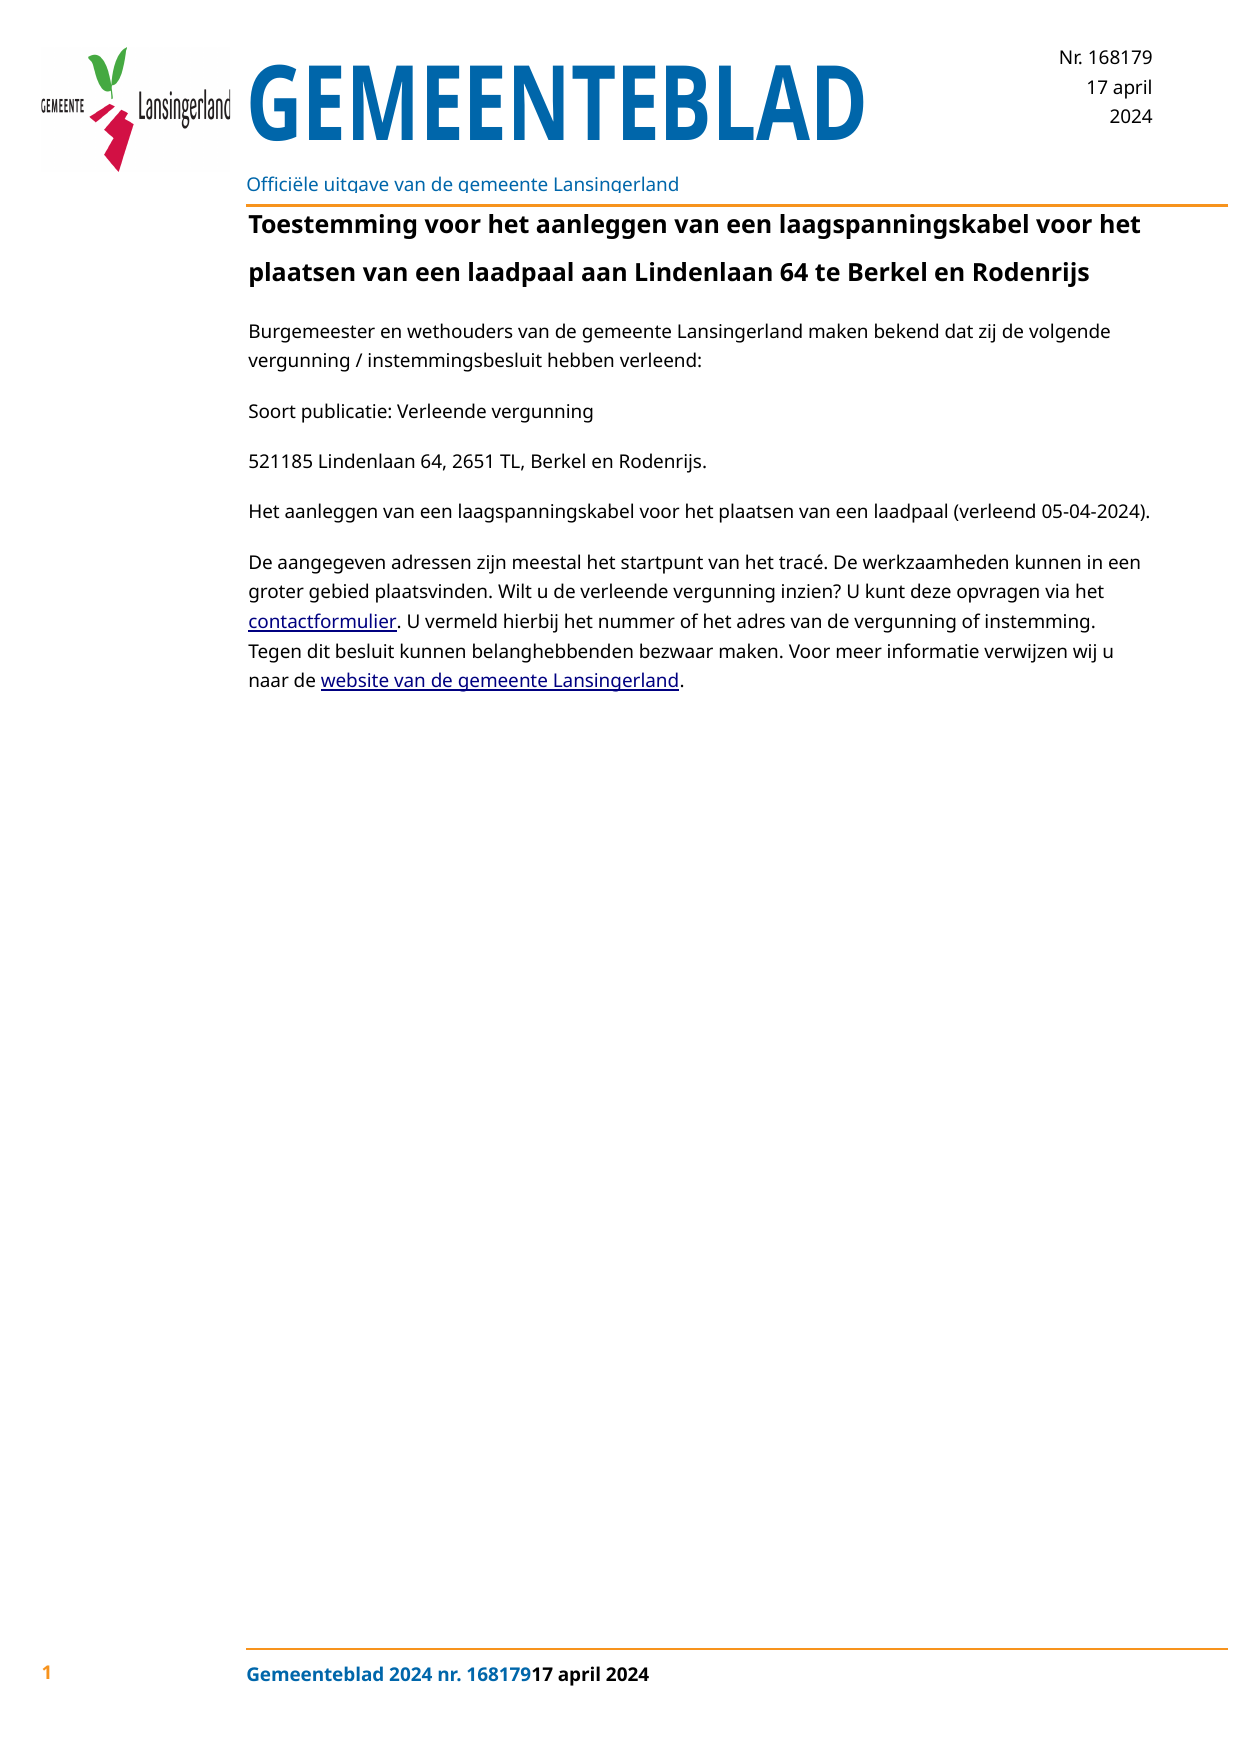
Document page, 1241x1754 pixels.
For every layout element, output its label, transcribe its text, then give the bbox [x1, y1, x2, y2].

text Toestemming voor het aanleggen van een laagspanningskabel voor het plaatsen van een laadpaal aan Lindenlaan 64 te Berkel en Rodenrijs [248, 207, 1152, 288]
text Soort publicatie: Verleende vergunning [248, 398, 1152, 424]
text 521185 Lindenlaan 64, 2651 TL, Berkel en Rodenrijs. [248, 448, 1152, 474]
text Het aanleggen van een laagspanningskabel voor het plaatsen van een laadpaal (verleend 05-04-2024). [248, 499, 1152, 524]
text De aangegeven adressen zijn meestal het startpunt van het tracé. De werkzaamheden kunnen in een groter gebied plaatsvinden. Wilt u de verleende vergunning inzien? U kunt deze opvragen via het contactformulier. U vermeld hierbij het nummer of het adres van de vergunning of instemming. Tegen dit besluit kunnen belanghebbenden bezwaar maken. Voor meer informatie verwijzen wij u naar de website van de gemeente Lansingerland. [248, 549, 1152, 693]
text Burgemeester en wethouders van de gemeente Lansingerland maken bekend dat zij de volgende vergunning / instemmingsbesluit hebben verleend: [248, 318, 1152, 373]
picture [41, 47, 231, 172]
